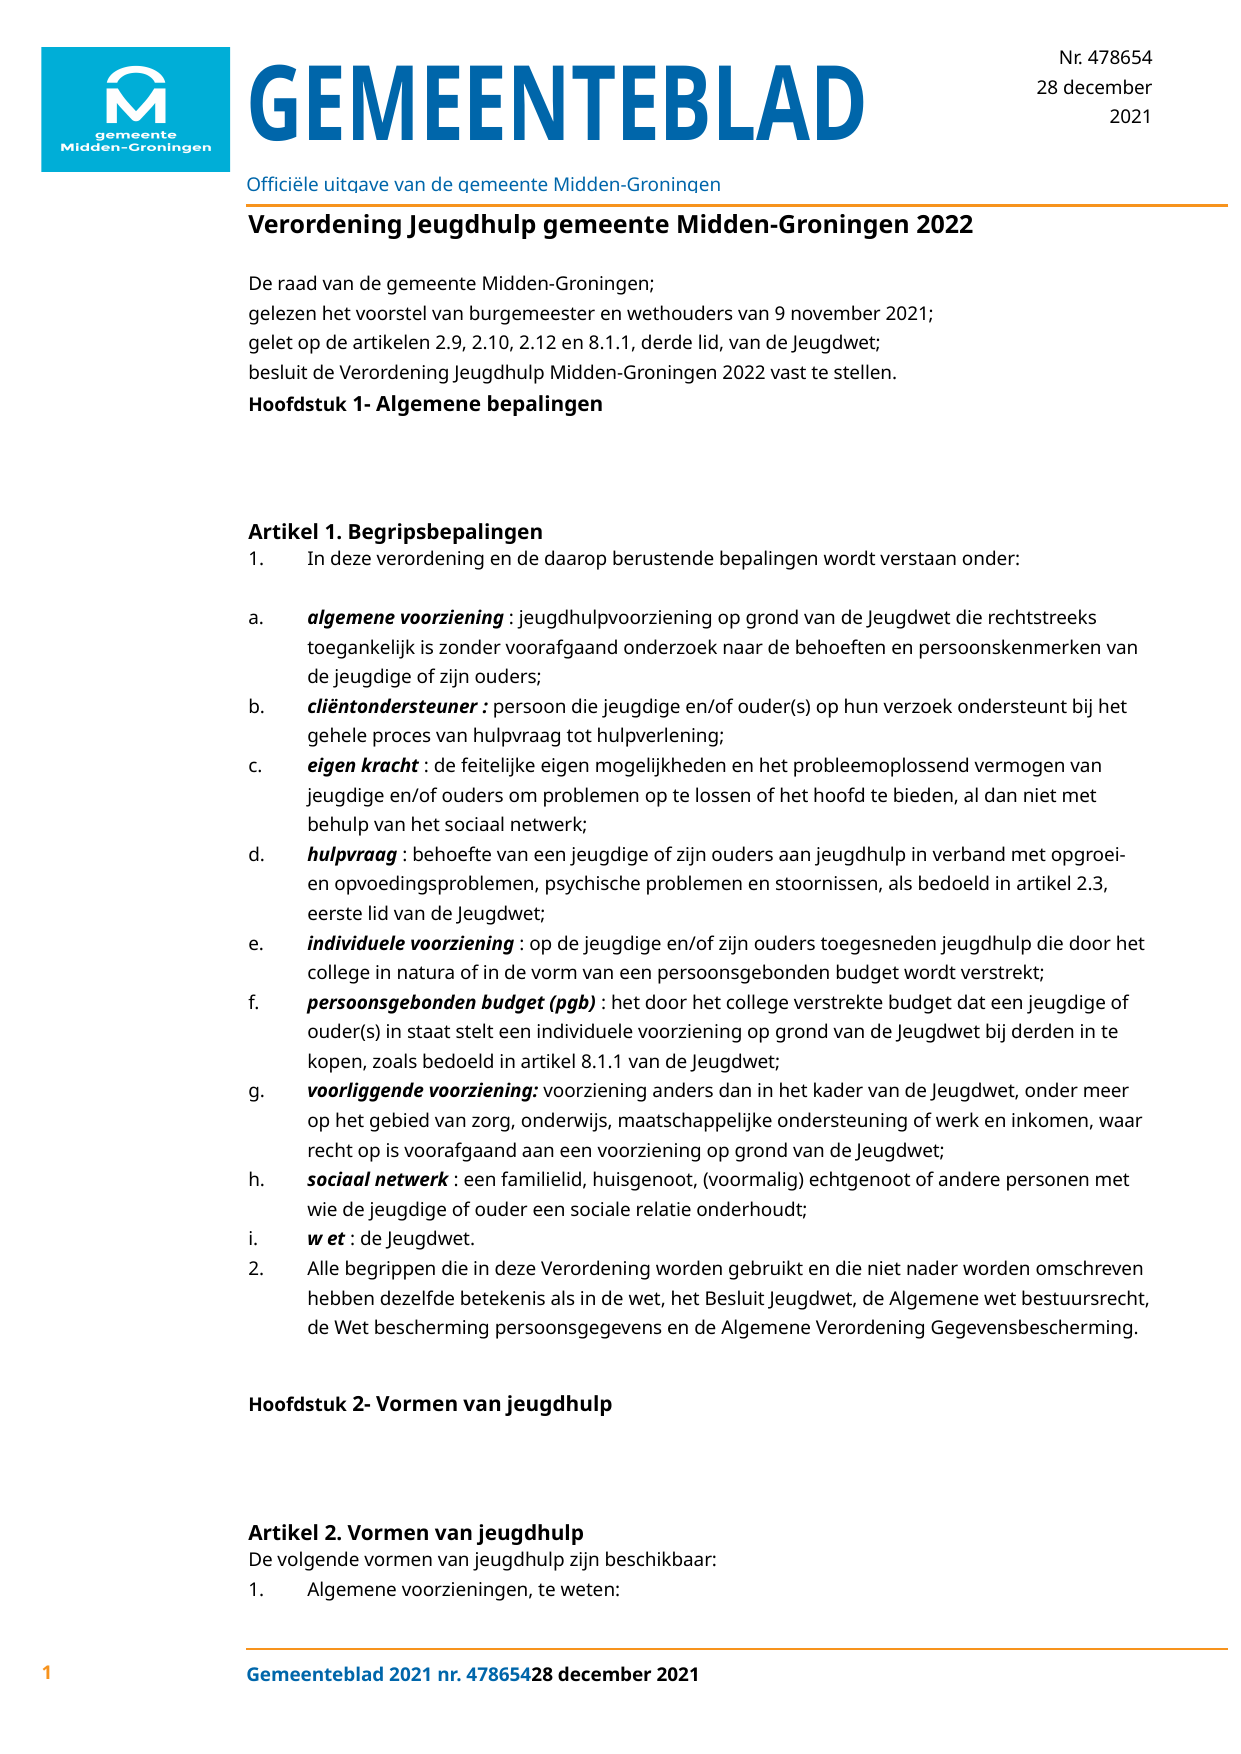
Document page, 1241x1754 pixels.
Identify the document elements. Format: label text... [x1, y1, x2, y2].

list algemene voorziening : jeugdhulpvoorziening op grond van de Jeugdwet die rechtstreeks toegankelijk is zonder voorafgaand onderzoek naar de behoeften en persoonskenmerken van de jeugdige of zijn ouders; [248, 604, 1152, 689]
list w et : de Jeugdwet. [248, 1226, 1152, 1251]
picture [184, 146, 190, 153]
picture [108, 66, 164, 82]
text De raad van de gemeente Midden-Groningen; [248, 270, 1152, 296]
list voorliggende voorziening: voorziening anders dan in het kader van de Jeugdwet, onder meer op het gebied van zorg, onderwijs, maatschappelijke ondersteuning of werk en inkomen, waar recht op is voorafgaand aan een voorziening op grond van de Jeugdwet; [248, 1078, 1152, 1163]
text De volgende vormen van jeugdhulp zijn beschikbaar: [248, 1546, 1152, 1572]
text Hoofdstuk 2- Vormen van jeugdhulp [248, 1389, 1152, 1418]
picture [107, 89, 165, 122]
list individuele voorziening : op de jeugdige en/of zijn ouders toegesneden jeugdhulp die door het college in natura of in de vorm van een persoonsgebonden budget wordt verstrekt; [248, 930, 1152, 985]
list hulpvraag : behoefte van een jeugdige of zijn ouders aan jeugdhulp in verband met opgroei- en opvoedingsproblemen, psychische problemen en stoornissen, als bedoeld in artikel 2.3, eerste lid van de Jeugdwet; [248, 841, 1152, 926]
list sociaal netwerk : een familielid, huisgenoot, (voormalig) echtgenoot of andere personen met wie de jeugdige of ouder een sociale relatie onderhoudt; [248, 1166, 1152, 1222]
text gelet op de artikelen 2.9, 2.10, 2.12 en 8.1.1, derde lid, van de Jeugdwet; [248, 329, 1152, 355]
list In deze verordening en de daarop berustende bepalingen wordt verstaan onder: [248, 545, 1152, 571]
list Alle begrippen die in deze Verordening worden gebruikt en die niet nader worden omschreven hebben dezelfde betekenis als in de wet, het Besluit Jeugdwet, de Algemene wet bestuursrecht, de Wet bescherming persoonsgegevens en de Algemene Verordening Gegevensbescherming. [248, 1255, 1152, 1340]
list cliëntondersteuner : persoon die jeugdige en/of ouder(s) op hun verzoek ondersteunt bij het gehele proces van hulpvraag tot hulpverlening; [248, 693, 1152, 748]
text besluit de Verordening Jeugdhulp Midden-Groningen 2022 vast te stellen. [248, 359, 1152, 385]
list eigen kracht : de feitelijke eigen mogelijkheden en het probleemoplossend vermogen van jeugdige en/of ouders om problemen op te lossen of het hoofd te bieden, al dan niet met behulp van het sociaal netwerk; [248, 752, 1152, 837]
text gelezen het voorstel van burgemeester en wethouders van 9 november 2021; [248, 300, 1152, 326]
text Verordening Jeugdhulp gemeente Midden-Groningen 2022 [248, 207, 1152, 241]
list persoonsgebonden budget (pgb) : het door het college verstrekte budget dat een jeugdige of ouder(s) in staat stelt een individuele voorziening op grond van de Jeugdwet bij derden in te kopen, zoals bedoeld in artikel 8.1.1 van de Jeugdwet; [248, 989, 1152, 1074]
text Hoofdstuk 1- Algemene bepalingen [248, 389, 1152, 417]
text Artikel 1. Begripsbepalingen [248, 517, 1152, 545]
list Algemene voorzieningen, te weten: [248, 1576, 1152, 1601]
text Artikel 2. Vormen van jeugdhulp [248, 1518, 1152, 1546]
